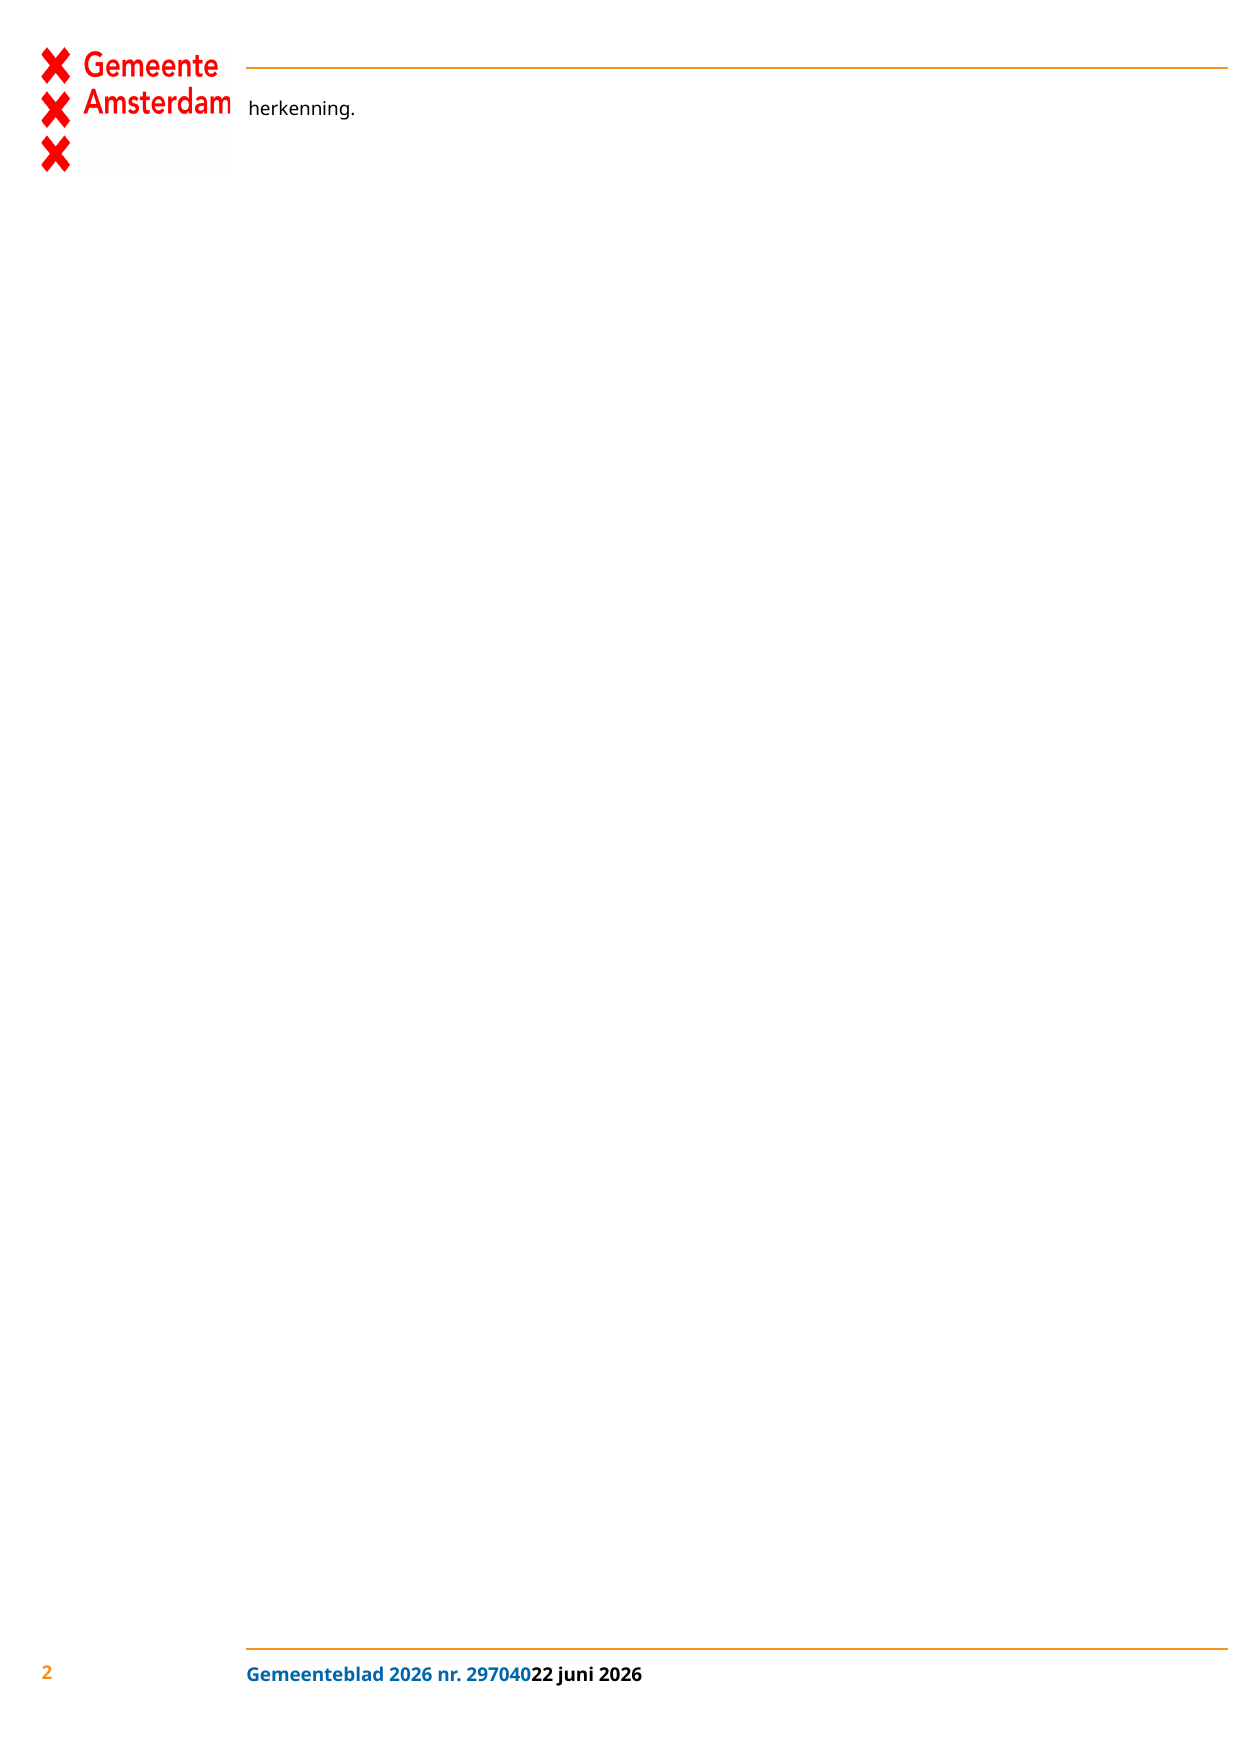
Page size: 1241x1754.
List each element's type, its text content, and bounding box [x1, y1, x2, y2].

text herkenning. [248, 95, 1152, 121]
picture [41, 47, 231, 172]
